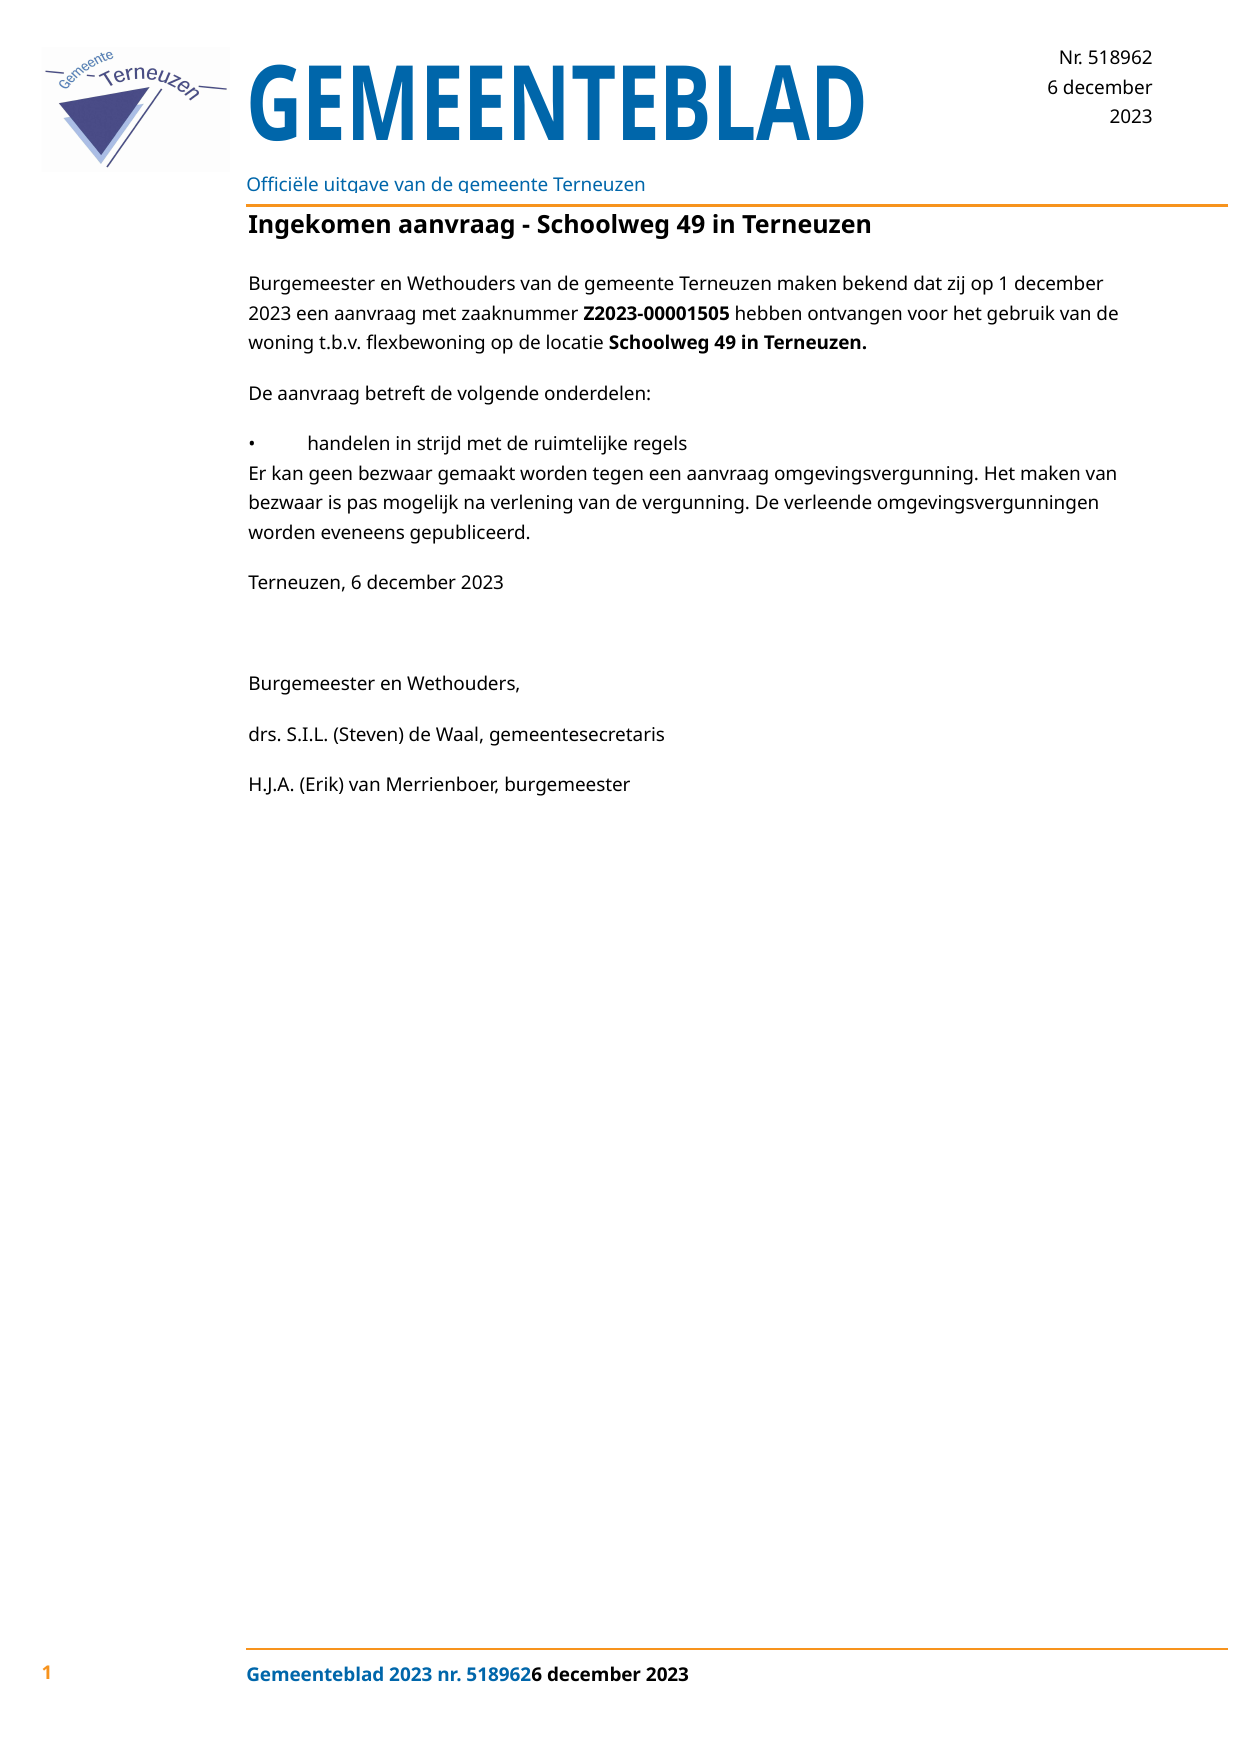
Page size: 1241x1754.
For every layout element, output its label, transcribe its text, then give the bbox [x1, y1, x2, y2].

text De aanvraag betreft de volgende onderdelen: [248, 380, 1152, 406]
text Er kan geen bezwaar gemaakt worden tegen een aanvraag omgevingsvergunning. Het maken van bezwaar is pas mogelijk na verlening van de vergunning. De verleende omgevingsvergunningen worden eveneens gepubliceerd. [248, 460, 1152, 545]
text Burgemeester en Wethouders van de gemeente Terneuzen maken bekend dat zij op 1 december 2023 een aanvraag met zaaknummer Z2023-00001505 hebben ontvangen voor het gebruik van de woning t.b.v. flexbewoning op de locatie Schoolweg 49 in Terneuzen. [248, 270, 1152, 355]
picture [41, 47, 231, 172]
text drs. S.I.L. (Steven) de Waal, gemeentesecretaris [248, 721, 1152, 746]
list handelen in strijd met de ruimtelijke regels [248, 430, 1152, 456]
text Ingekomen aanvraag - Schoolweg 49 in Terneuzen [248, 207, 1152, 241]
text H.J.A. (Erik) van Merrienboer, burgemeester [248, 771, 1152, 797]
text Burgemeester en Wethouders, [248, 670, 1152, 696]
text Terneuzen, 6 december 2023 [248, 569, 1152, 595]
